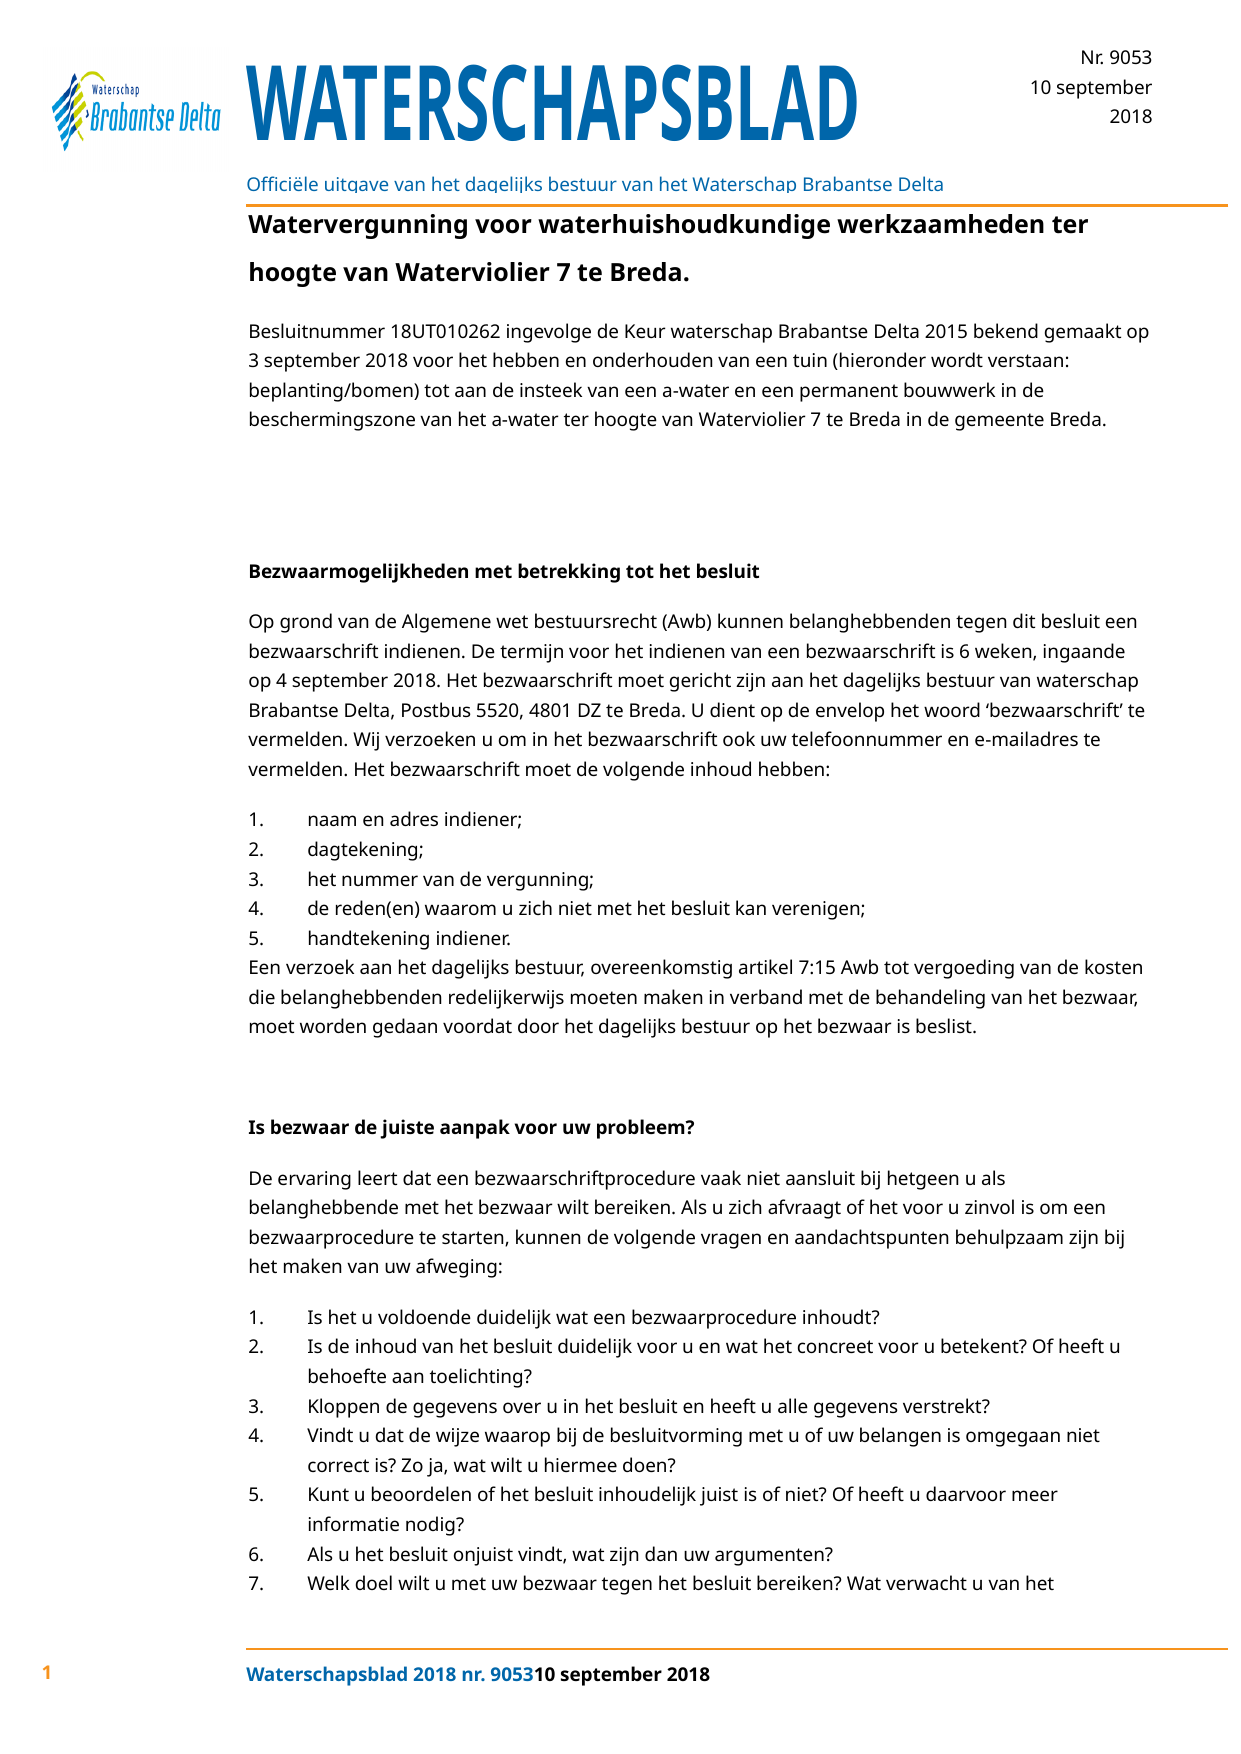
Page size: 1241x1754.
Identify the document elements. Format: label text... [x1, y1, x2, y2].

text Bezwaarmogelijkheden met betrekking tot het besluit [248, 558, 1152, 584]
text Op grond van de Algemene wet bestuursrecht (Awb) kunnen belanghebbenden tegen dit besluit een bezwaarschrift indienen. De termijn voor het indienen van een bezwaarschrift is 6 weken, ingaande op 4 september 2018. Het bezwaarschrift moet gericht zijn aan het dagelijks bestuur van waterschap Brabantse Delta, Postbus 5520, 4801 DZ te Breda. U dient op de envelop het woord ‘bezwaarschrift’ te vermelden. Wij verzoeken u om in het bezwaarschrift ook uw telefoonnummer en e‑mailadres te vermelden. Het bezwaarschrift moet de volgende inhoud hebben: [248, 608, 1152, 782]
text Watervergunning voor waterhuishoudkundige werkzaamheden ter hoogte van Waterviolier 7 te Breda. [248, 207, 1152, 288]
text De ervaring leert dat een bezwaarschriftprocedure vaak niet aansluit bij hetgeen u als belanghebbende met het bezwaar wilt bereiken. Als u zich afvraagt of het voor u zinvol is om een bezwaarprocedure te starten, kunnen de volgende vragen en aandachtspunten behulpzaam zijn bij het maken van uw afweging: [248, 1165, 1152, 1279]
list Als u het besluit onjuist vindt, wat zijn dan uw argumenten? [248, 1541, 1152, 1567]
list handtekening indiener. [248, 925, 1152, 951]
list dagtekening; [248, 836, 1152, 862]
list het nummer van de vergunning; [248, 866, 1152, 892]
text Besluitnummer 18UT010262 ingevolge de Keur waterschap Brabantse Delta 2015 bekend gemaakt op 3 september 2018 voor het hebben en onderhouden van een tuin (hieronder wordt verstaan: beplanting/bomen) tot aan de insteek van een a-water en een permanent bouwwerk in de beschermingszone van het a-water ter hoogte van Waterviolier 7 te Breda in de gemeente Breda. [248, 318, 1152, 432]
picture [41, 47, 231, 172]
list Welk doel wilt u met uw bezwaar tegen het besluit bereiken? Wat verwacht u van het [248, 1570, 1152, 1596]
list Kunt u beoordelen of het besluit inhoudelijk juist is of niet? Of heeft u daarvoor meer informatie nodig? [248, 1482, 1152, 1537]
list de reden(en) waarom u zich niet met het besluit kan verenigen; [248, 895, 1152, 921]
list Vindt u dat de wijze waarop bij de besluitvorming met u of uw belangen is omgegaan niet correct is? Zo ja, wat wilt u hiermee doen? [248, 1422, 1152, 1478]
list Kloppen de gegevens over u in het besluit en heeft u alle gegevens verstrekt? [248, 1393, 1152, 1419]
text Is bezwaar de juiste aanpak voor uw probleem? [248, 1114, 1152, 1140]
list Is het u voldoende duidelijk wat een bezwaarprocedure inhoudt? [248, 1304, 1152, 1330]
list naam en adres indiener; [248, 807, 1152, 832]
list Is de inhoud van het besluit duidelijk voor u en wat het concreet voor u betekent? Of heeft u behoefte aan toelichting? [248, 1334, 1152, 1389]
text Een verzoek aan het dagelijks bestuur, overeenkomstig artikel 7:15 Awb tot vergoeding van de kosten die belanghebbenden redelijkerwijs moeten maken in verband met de behandeling van het bezwaar, moet worden gedaan voordat door het dagelijks bestuur op het bezwaar is beslist. [248, 954, 1152, 1039]
